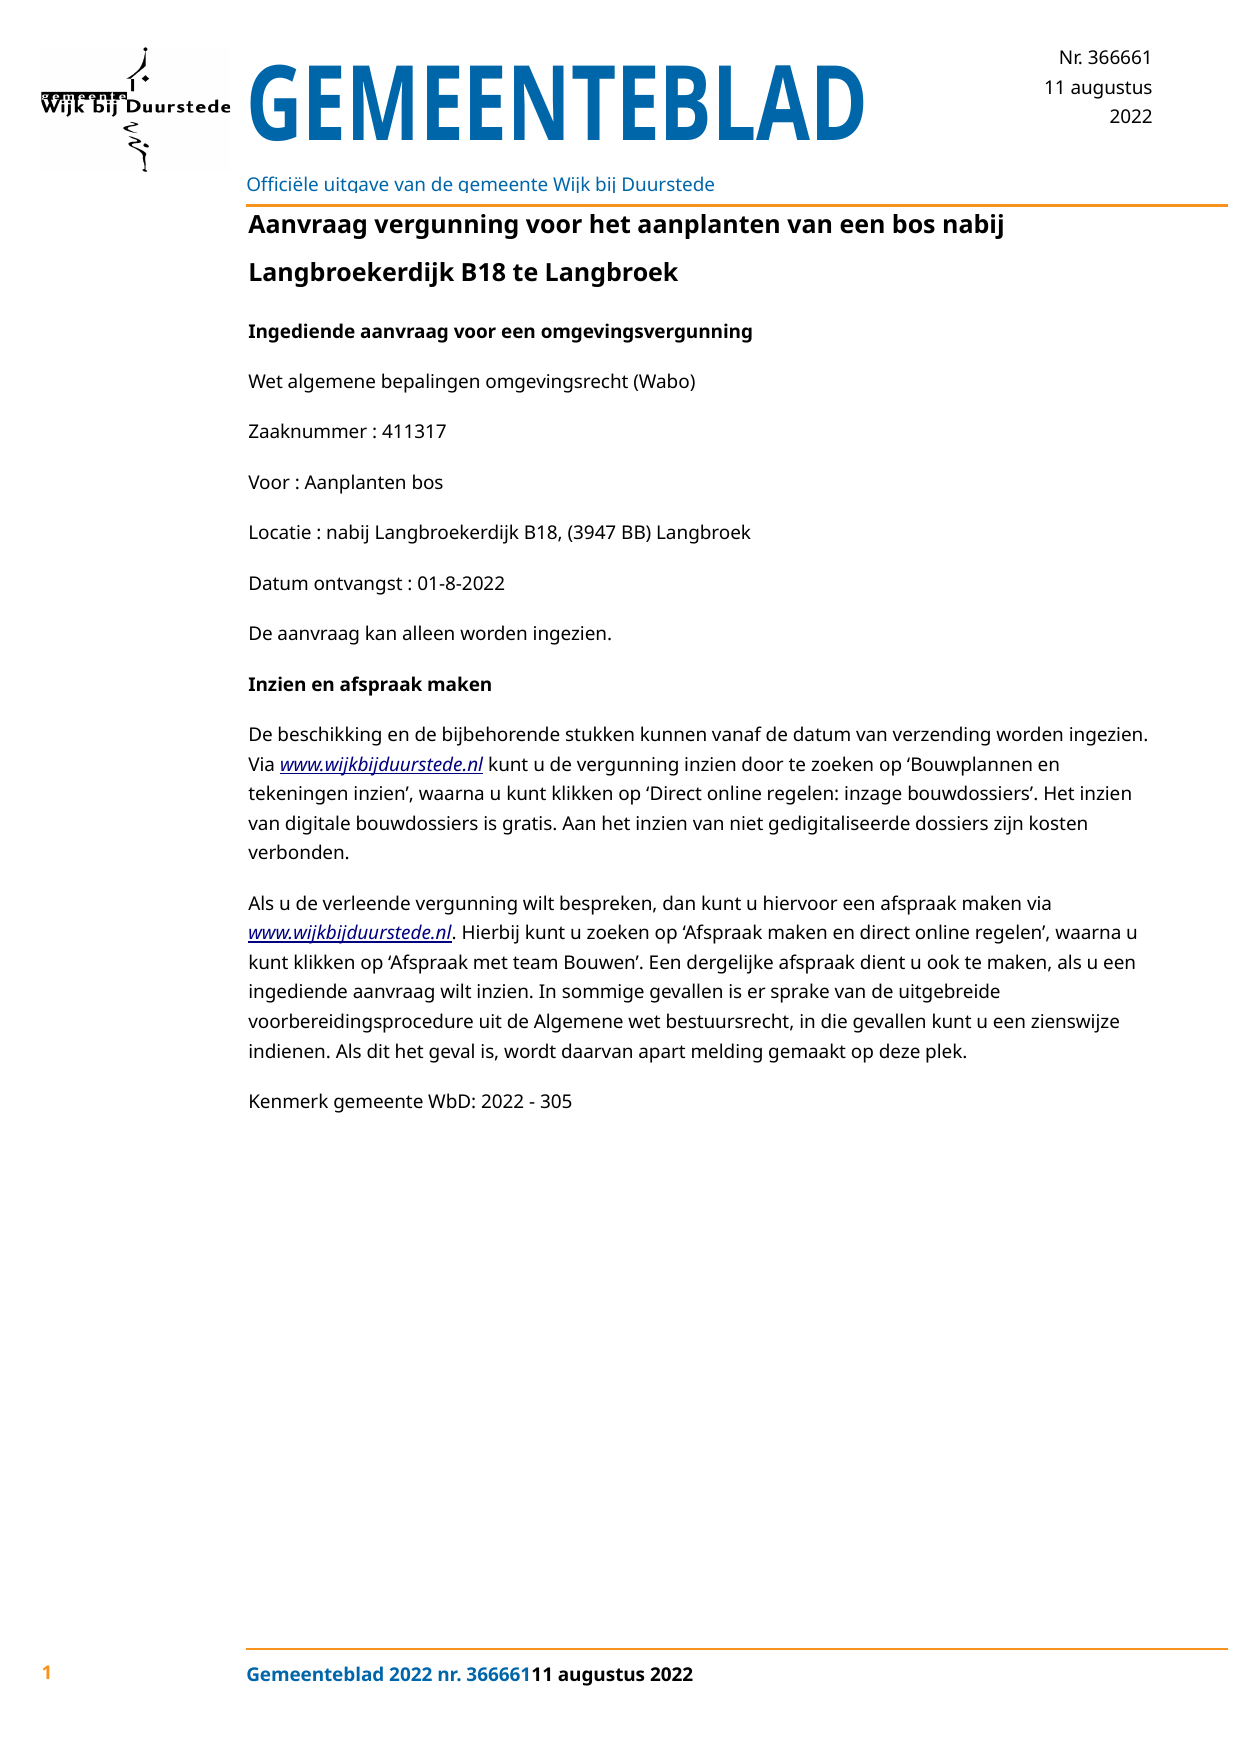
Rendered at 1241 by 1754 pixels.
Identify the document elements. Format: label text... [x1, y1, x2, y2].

text De beschikking en de bijbehorende stukken kunnen vanaf de datum van verzending worden ingezien. Via www.wijkbijduurstede.nl kunt u de vergunning inzien door te zoeken op ‘Bouwplannen en tekeningen inzien’, waarna u kunt klikken op ‘Direct online regelen: inzage bouwdossiers’. Het inzien van digitale bouwdossiers is gratis. Aan het inzien van niet gedigitaliseerde dossiers zijn kosten verbonden. [248, 721, 1152, 865]
text Kenmerk gemeente WbD: 2022 - 305 [248, 1088, 1152, 1114]
text Voor : Aanplanten bos [248, 469, 1152, 495]
text Inzien en afspraak maken [248, 671, 1152, 697]
text Als u de verleende vergunning wilt bespreken, dan kunt u hiervoor een afspraak maken via www.wijkbijduurstede.nl. Hierbij kunt u zoeken op ‘Afspraak maken en direct online regelen’, waarna u kunt klikken op ‘Afspraak met team Bouwen’. Een dergelijke afspraak dient u ook te maken, als u een ingediende aanvraag wilt inzien. In sommige gevallen is er sprake van de uitgebreide voorbereidingsprocedure uit de Algemene wet bestuursrecht, in die gevallen kunt u een zienswijze indienen. Als dit het geval is, wordt daarvan apart melding gemaakt op deze plek. [248, 890, 1152, 1064]
text Zaaknummer : 411317 [248, 419, 1152, 444]
text Ingediende aanvraag voor een omgevingsvergunning [248, 318, 1152, 344]
text Wet algemene bepalingen omgevingsrecht (Wabo) [248, 368, 1152, 394]
text De aanvraag kan alleen worden ingezien. [248, 620, 1152, 646]
text Datum ontvangst : 01-8-2022 [248, 570, 1152, 596]
picture [41, 47, 231, 172]
text Locatie : nabij Langbroekerdijk B18, (3947 BB) Langbroek [248, 519, 1152, 545]
text Aanvraag vergunning voor het aanplanten van een bos nabij Langbroekerdijk B18 te Langbroek [248, 207, 1152, 288]
